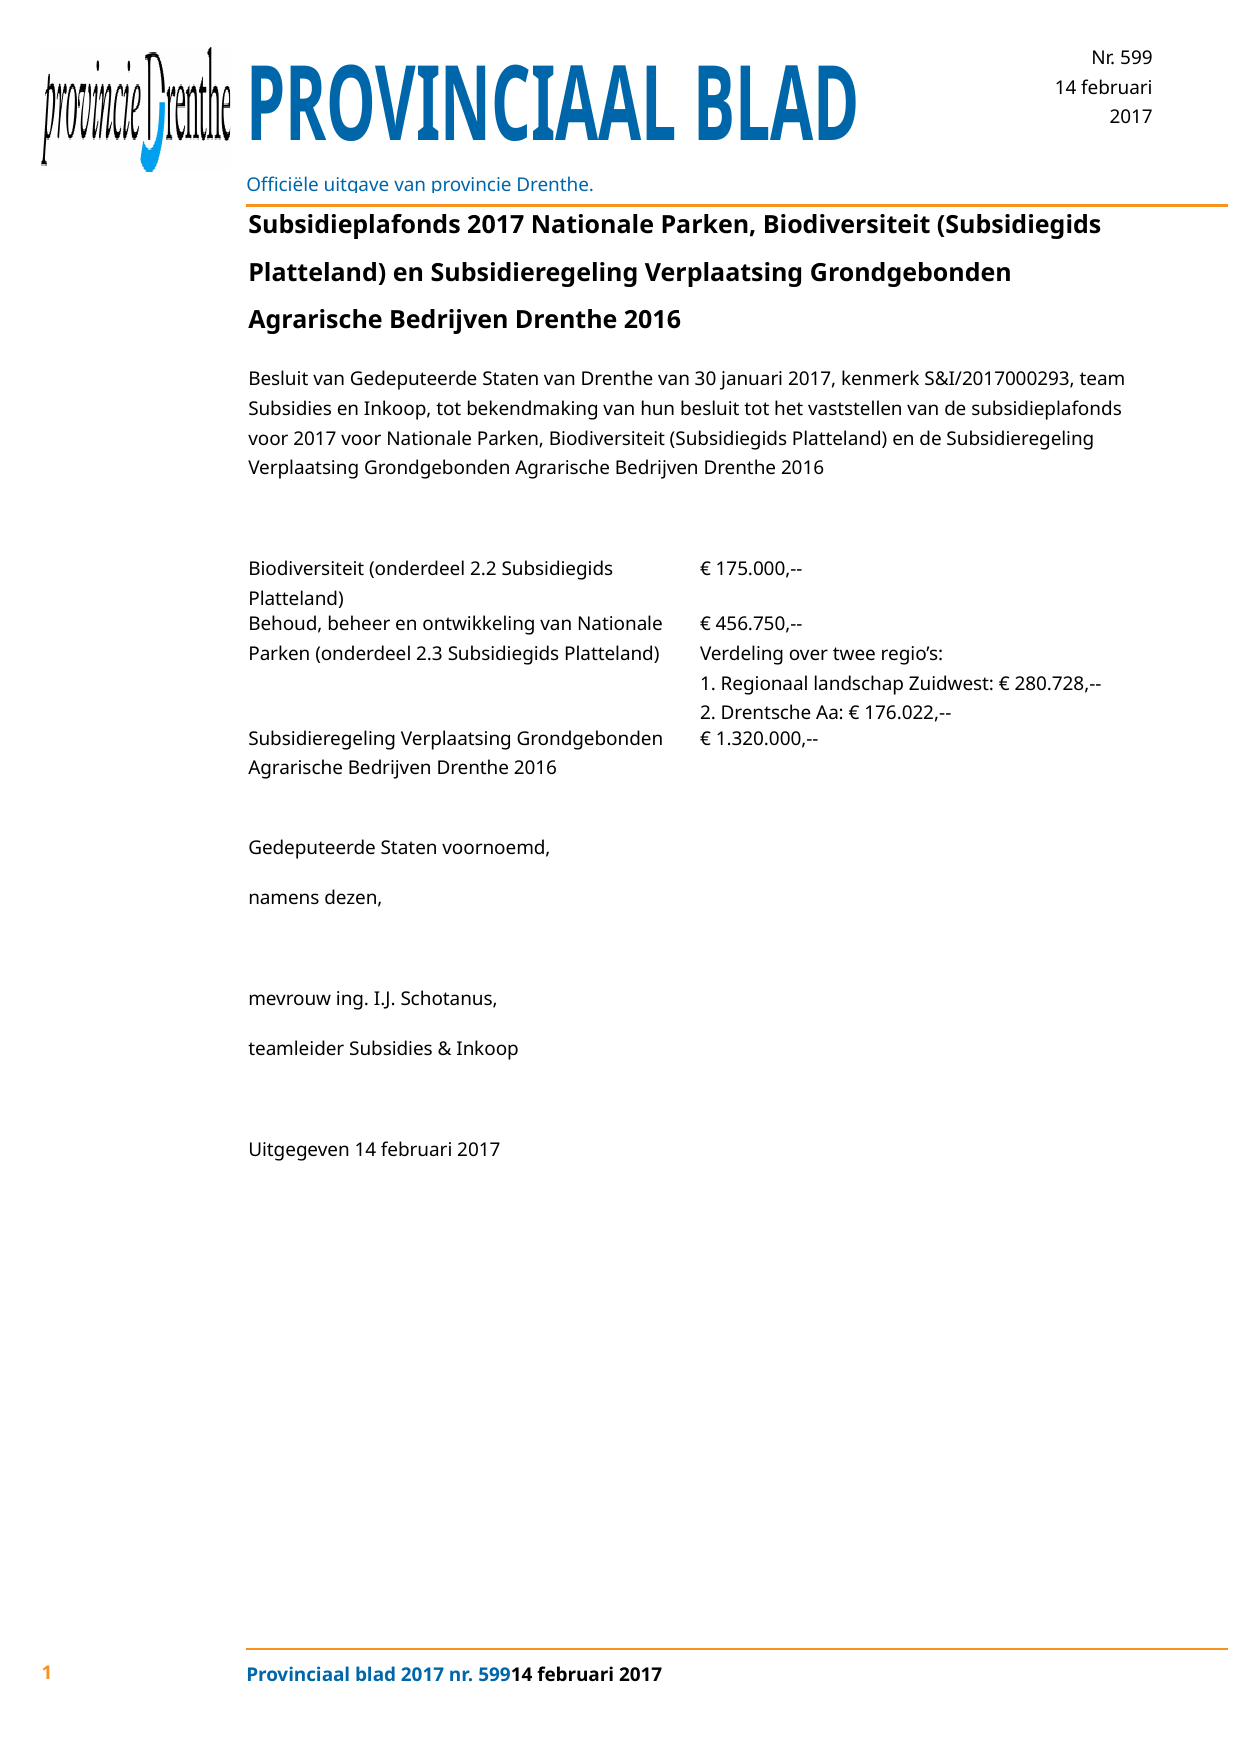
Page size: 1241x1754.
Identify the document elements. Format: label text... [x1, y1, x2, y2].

table_cell € 1.320.000,-- [700, 725, 1152, 780]
table_cell Behoud, beheer en ontwikkeling van Nationale Parken (onderdeel 2.3 Subsidiegids Platteland) [248, 611, 700, 725]
text Uitgegeven 14 februari 2017 [248, 1136, 1152, 1162]
table_cell Subsidieregeling Verplaatsing Grondgebonden Agrarische Bedrijven Drenthe 2016 [248, 725, 700, 780]
table_header Biodiversiteit (onderdeel 2.2 Subsidiegids Platteland) [248, 555, 700, 611]
table_cell € 456.750,-- Verdeling over twee regio’s: 1. Regionaal landschap Zuidwest: € 280.728,-- 2. Drentsche Aa: € 176.022,-- [700, 611, 1152, 725]
text Besluit van Gedeputeerde Staten van Drenthe van 30 januari 2017, kenmerk S&I/2017000293, team Subsidies en Inkoop, tot bekendmaking van hun besluit tot het vaststellen van de subsidieplafonds voor 2017 voor Nationale Parken, Biodiversiteit (Subsidiegids Platteland) en de Subsidieregeling Verplaatsing Grondgebonden Agrarische Bedrijven Drenthe 2016 [248, 366, 1152, 480]
text Subsidieplafonds 2017 Nationale Parken, Biodiversiteit (Subsidiegids Platteland) en Subsidieregeling Verplaatsing Grondgebonden Agrarische Bedrijven Drenthe 2016 [248, 207, 1152, 336]
text Gedeputeerde Staten voornoemd, [248, 834, 1152, 860]
text namens dezen, [248, 884, 1152, 910]
picture [41, 47, 231, 172]
table_header € 175.000,-- [700, 555, 1152, 611]
text teamleider Subsidies & Inkoop [248, 1036, 1152, 1061]
text mevrouw ing. I.J. Schotanus, [248, 985, 1152, 1011]
